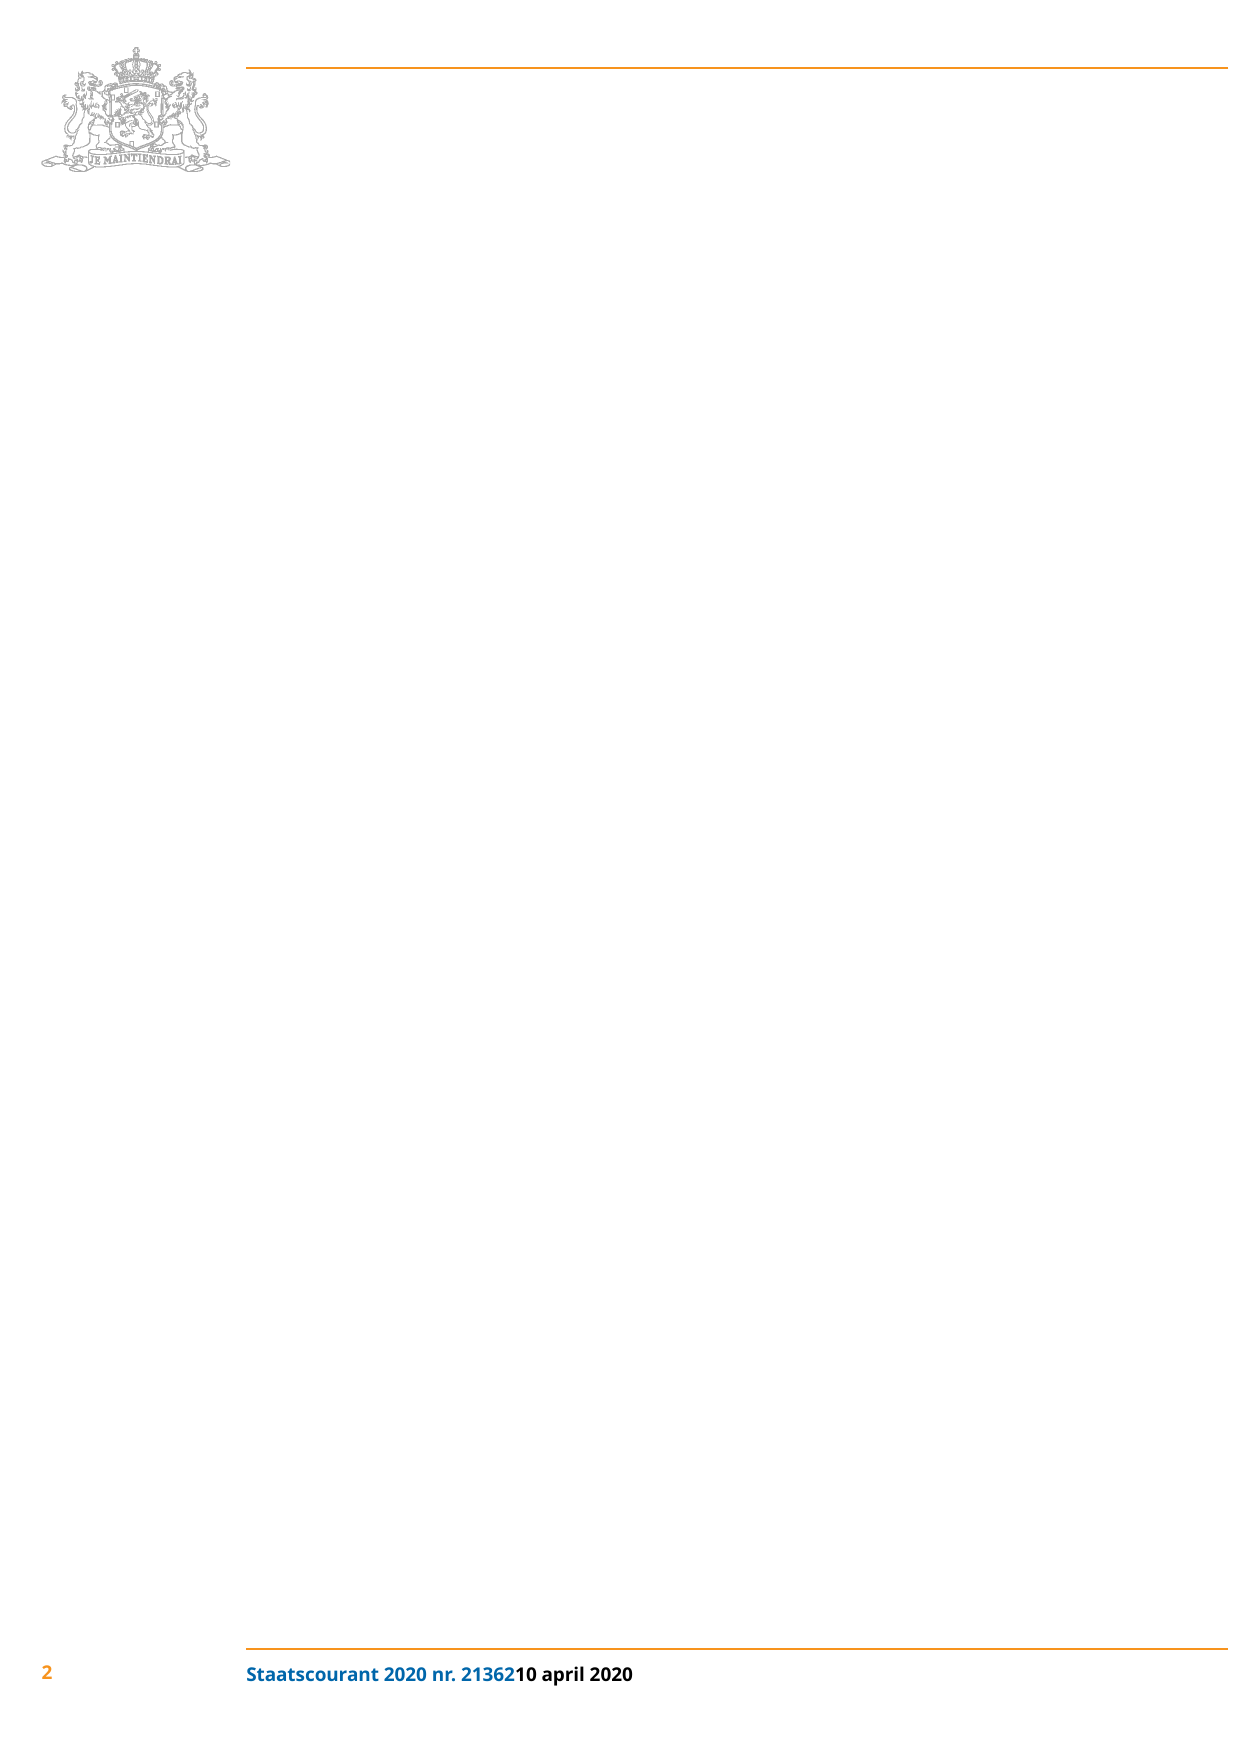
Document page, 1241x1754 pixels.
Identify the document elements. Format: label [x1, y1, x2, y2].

picture [41, 47, 231, 172]
